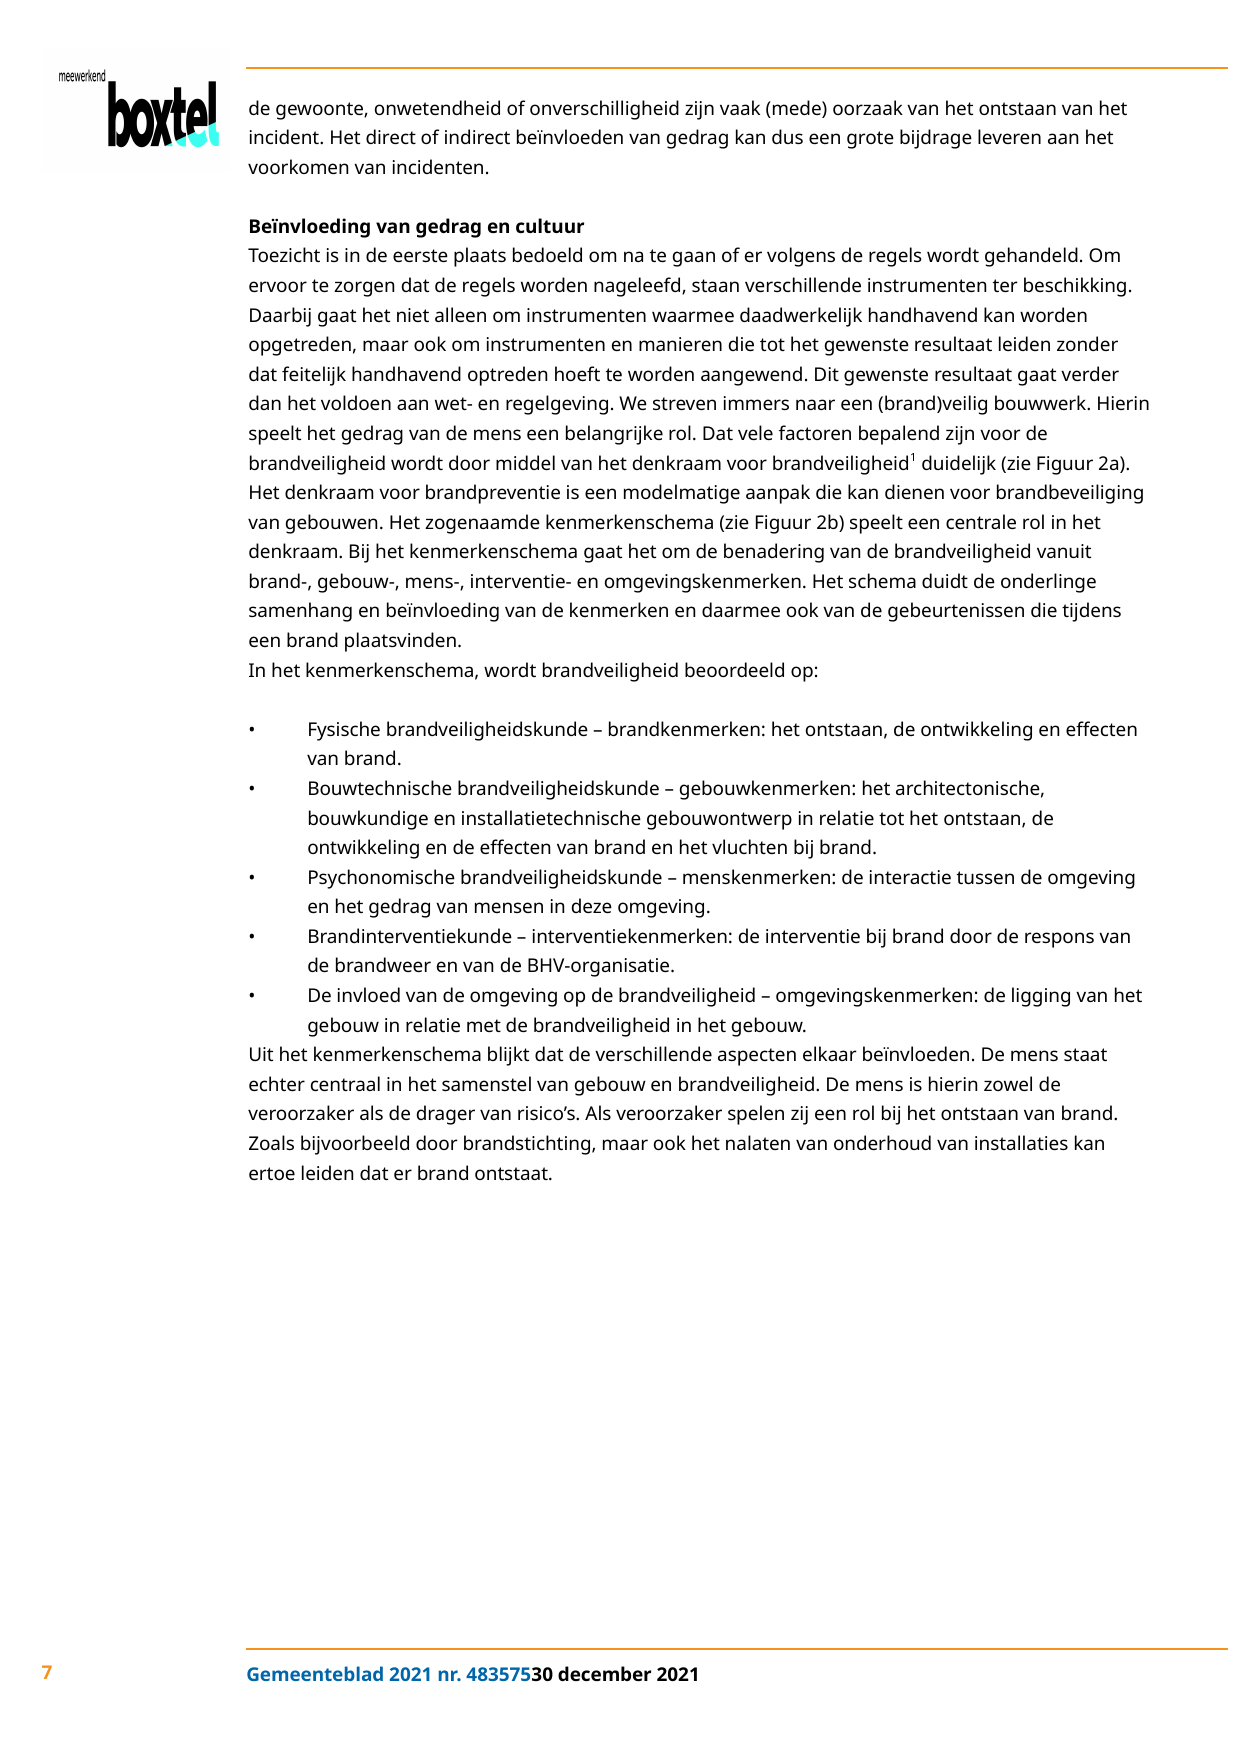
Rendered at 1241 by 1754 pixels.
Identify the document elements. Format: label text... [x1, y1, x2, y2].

list De invloed van de omgeving op de brandveiligheid – omgevingskenmerken: de ligging van het gebouw in relatie met de brandveiligheid in het gebouw. [248, 982, 1152, 1038]
list Brandinterventiekunde – interventiekenmerken: de interventie bij brand door de respons van de brandweer en van de BHV-organisatie. [248, 923, 1152, 978]
picture [41, 47, 231, 172]
text de gewoonte, onwetendheid of onverschilligheid zijn vaak (mede) oorzaak van het ontstaan van het incident. Het direct of indirect beïnvloeden van gedrag kan dus een grote bijdrage leveren aan het voorkomen van incidenten. [248, 95, 1152, 180]
text Toezicht is in de eerste plaats bedoeld om na te gaan of er volgens de regels wordt gehandeld. Om ervoor te zorgen dat de regels worden nageleefd, staan verschillende instrumenten ter beschikking. Daarbij gaat het niet alleen om instrumenten waarmee daadwerkelijk handhavend kan worden opgetreden, maar ook om instrumenten en manieren die tot het gewenste resultaat leiden zonder dat feitelijk handhavend optreden hoeft te worden aangewend. Dit gewenste resultaat gaat verder dan het voldoen aan wet- en regelgeving. We streven immers naar een (brand)veilig bouwwerk. Hierin speelt het gedrag van de mens een belangrijke rol. Dat vele factoren bepalend zijn voor de brandveiligheid wordt door middel van het denkraam voor brandveiligheid1 duidelijk (zie Figuur 2a). Het denkraam voor brandpreventie is een modelmatige aanpak die kan dienen voor brandbeveiliging van gebouwen. Het zogenaamde kenmerkenschema (zie Figuur 2b) speelt een centrale rol in het denkraam. Bij het kenmerkenschema gaat het om de benadering van de brandveiligheid vanuit brand-, gebouw-, mens-, interventie- en omgevingskenmerken. Het schema duidt de onderlinge samenhang en beïnvloeding van de kenmerken en daarmee ook van de gebeurtenissen die tijdens een brand plaatsvinden. [248, 243, 1152, 653]
list Psychonomische brandveiligheidskunde – menskenmerken: de interactie tussen de omgeving en het gedrag van mensen in deze omgeving. [248, 864, 1152, 919]
list Bouwtechnische brandveiligheidskunde – gebouwkenmerken: het architectonische, bouwkundige en installatietechnische gebouwontwerp in relatie tot het ontstaan, de ontwikkeling en de effecten van brand en het vluchten bij brand. [248, 775, 1152, 860]
text Uit het kenmerkenschema blijkt dat de verschillende aspecten elkaar beïnvloeden. De mens staat echter centraal in het samenstel van gebouw en brandveiligheid. De mens is hierin zowel de veroorzaker als de drager van risico’s. Als veroorzaker spelen zij een rol bij het ontstaan van brand. Zoals bijvoorbeeld door brandstichting, maar ook het nalaten van onderhoud van installaties kan ertoe leiden dat er brand ontstaat. [248, 1041, 1152, 1186]
text Beïnvloeding van gedrag en cultuur [248, 213, 1152, 239]
text In het kenmerkenschema, wordt brandveiligheid beoordeeld op: [248, 657, 1152, 683]
list Fysische brandveiligheidskunde – brandkenmerken: het ontstaan, de ontwikkeling en effecten van brand. [248, 716, 1152, 771]
